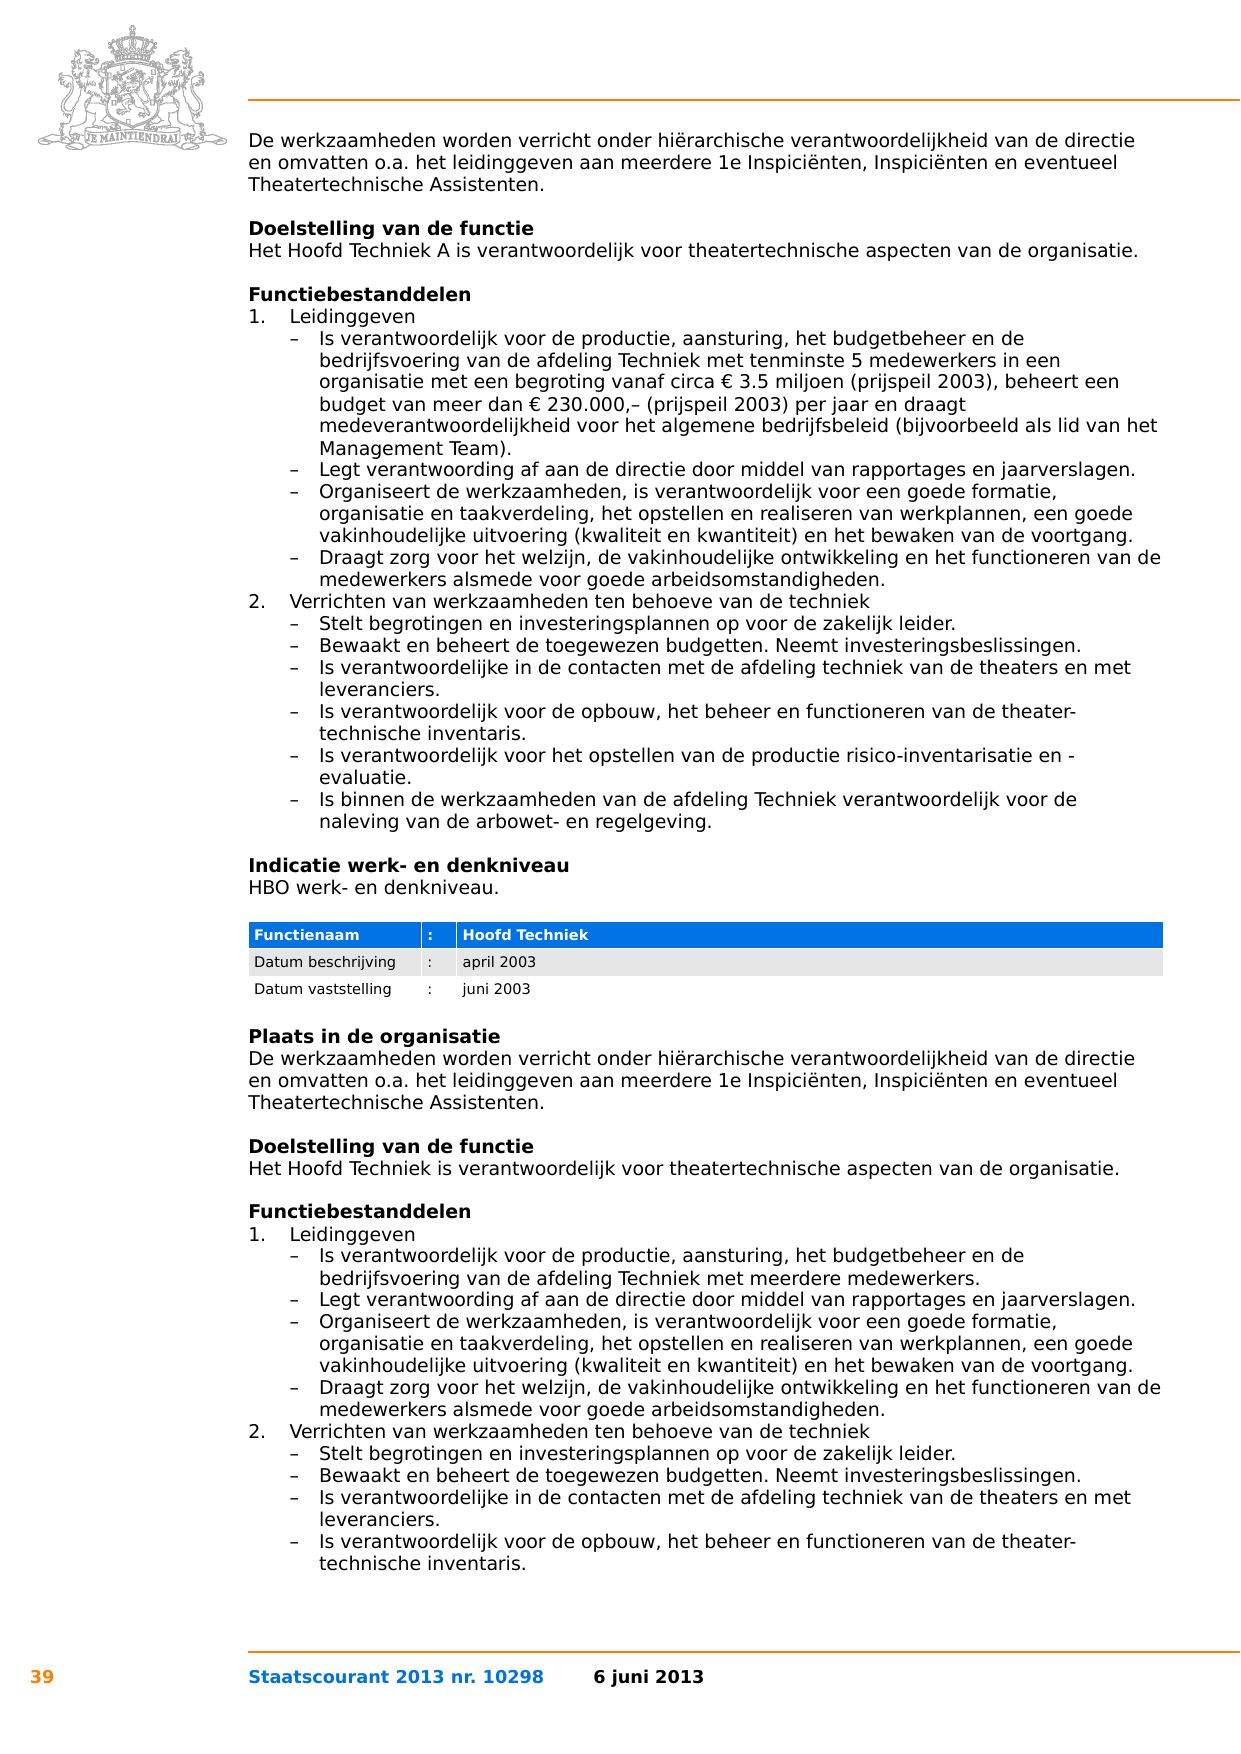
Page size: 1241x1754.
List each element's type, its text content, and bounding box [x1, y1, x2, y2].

text – Draagt zorg voor het welzijn, de vakinhoudelijke ontwikkeling en het functioneren van de medewerkers alsmede voor goede arbeidsomstandigheden. [289, 1377, 1163, 1421]
text – Organiseert de werkzaamheden, is verantwoordelijk voor een goede formatie, organisatie en taakverdeling, het opstellen en realiseren van werkplannen, een goede vakinhoudelijke uitvoering (kwaliteit en kwantiteit) en het bewaken van de voortgang. [289, 481, 1163, 547]
table_header : [422, 922, 456, 948]
table_cell : [422, 977, 456, 1003]
text – Stelt begrotingen en investeringsplannen op voor de zakelijk leider. [289, 613, 1163, 635]
text – Bewaakt en beheert de toegewezen budgetten. Neemt investeringsbeslissingen. [289, 635, 1163, 657]
text – Is verantwoordelijk voor de productie, aansturing, het budgetbeheer en de bedrijfsvoering van de afdeling Techniek met tenminste 5 medewerkers in een organisatie met een begroting vanaf circa € 3.5 miljoen (prijspeil 2003), beheert een budget van meer dan € 230.000,– (prijspeil 2003) per jaar en draagt medeverantwoordelijkheid voor het algemene bedrijfsbeleid (bijvoorbeeld als lid van het Management Team). [289, 327, 1163, 459]
text – Legt verantwoording af aan de directie door middel van rapportages en jaarverslagen. [289, 459, 1163, 481]
text Functiebestanddelen [248, 1201, 1163, 1223]
text Indicatie werk- en denkniveau [248, 855, 1163, 877]
table_cell Datum beschrijving [249, 949, 421, 976]
table_cell : [422, 949, 456, 976]
text 2. Verrichten van werkzaamheden ten behoeve van de techniek [248, 1421, 1163, 1443]
table_cell april 2003 [457, 949, 1163, 976]
text – Is verantwoordelijk voor de productie, aansturing, het budgetbeheer en de bedrijfsvoering van de afdeling Techniek met meerdere medewerkers. [289, 1245, 1163, 1289]
text – Is verantwoordelijke in de contacten met de afdeling techniek van de theaters en met leveranciers. [289, 1487, 1163, 1531]
table_header Functienaam [249, 922, 421, 948]
text 1. Leidinggeven [248, 306, 1163, 327]
picture [38, 25, 227, 150]
text – Is verantwoordelijk voor het opstellen van de productie risico-inventarisatie en -evaluatie. [289, 745, 1163, 789]
text 2. Verrichten van werkzaamheden ten behoeve van de techniek [248, 591, 1163, 613]
table_header Hoofd Techniek [457, 922, 1163, 948]
text – Bewaakt en beheert de toegewezen budgetten. Neemt investeringsbeslissingen. [289, 1465, 1163, 1487]
text Plaats in de organisatie [248, 1026, 1163, 1048]
text Het Hoofd Techniek A is verantwoordelijk voor theatertechnische aspecten van de organisatie. [248, 240, 1163, 262]
text De werkzaamheden worden verricht onder hiërarchische verantwoordelijkheid van de directie en omvatten o.a. het leidinggeven aan meerdere 1e Inspiciënten, Inspiciënten en eventueel Theatertechnische Assistenten. [248, 130, 1163, 196]
text De werkzaamheden worden verricht onder hiërarchische verantwoordelijkheid van de directie en omvatten o.a. het leidinggeven aan meerdere 1e Inspiciënten, Inspiciënten en eventueel Theatertechnische Assistenten. [248, 1048, 1163, 1114]
text Doelstelling van de functie [248, 218, 1163, 240]
text – Organiseert de werkzaamheden, is verantwoordelijk voor een goede formatie, organisatie en taakverdeling, het opstellen en realiseren van werkplannen, een goede vakinhoudelijke uitvoering (kwaliteit en kwantiteit) en het bewaken van de voortgang. [289, 1311, 1163, 1377]
text – Is verantwoordelijk voor de opbouw, het beheer en functioneren van de theater-technische inventaris. [289, 701, 1163, 745]
text 1. Leidinggeven [248, 1223, 1163, 1245]
table_cell juni 2003 [457, 977, 1163, 1003]
text Doelstelling van de functie [248, 1136, 1163, 1158]
text HBO werk- en denkniveau. [248, 877, 1163, 899]
text – Legt verantwoording af aan de directie door middel van rapportages en jaarverslagen. [289, 1289, 1163, 1311]
text – Draagt zorg voor het welzijn, de vakinhoudelijke ontwikkeling en het functioneren van de medewerkers alsmede voor goede arbeidsomstandigheden. [289, 547, 1163, 591]
text – Is verantwoordelijk voor de opbouw, het beheer en functioneren van de theater-technische inventaris. [289, 1531, 1163, 1575]
table_cell Datum vaststelling [249, 977, 421, 1003]
text Functiebestanddelen [248, 283, 1163, 306]
text Het Hoofd Techniek is verantwoordelijk voor theatertechnische aspecten van de organisatie. [248, 1158, 1163, 1179]
text – Is binnen de werkzaamheden van de afdeling Techniek verantwoordelijk voor de naleving van de arbowet- en regelgeving. [289, 789, 1163, 833]
text – Is verantwoordelijke in de contacten met de afdeling techniek van de theaters en met leveranciers. [289, 657, 1163, 701]
text – Stelt begrotingen en investeringsplannen op voor de zakelijk leider. [289, 1443, 1163, 1465]
